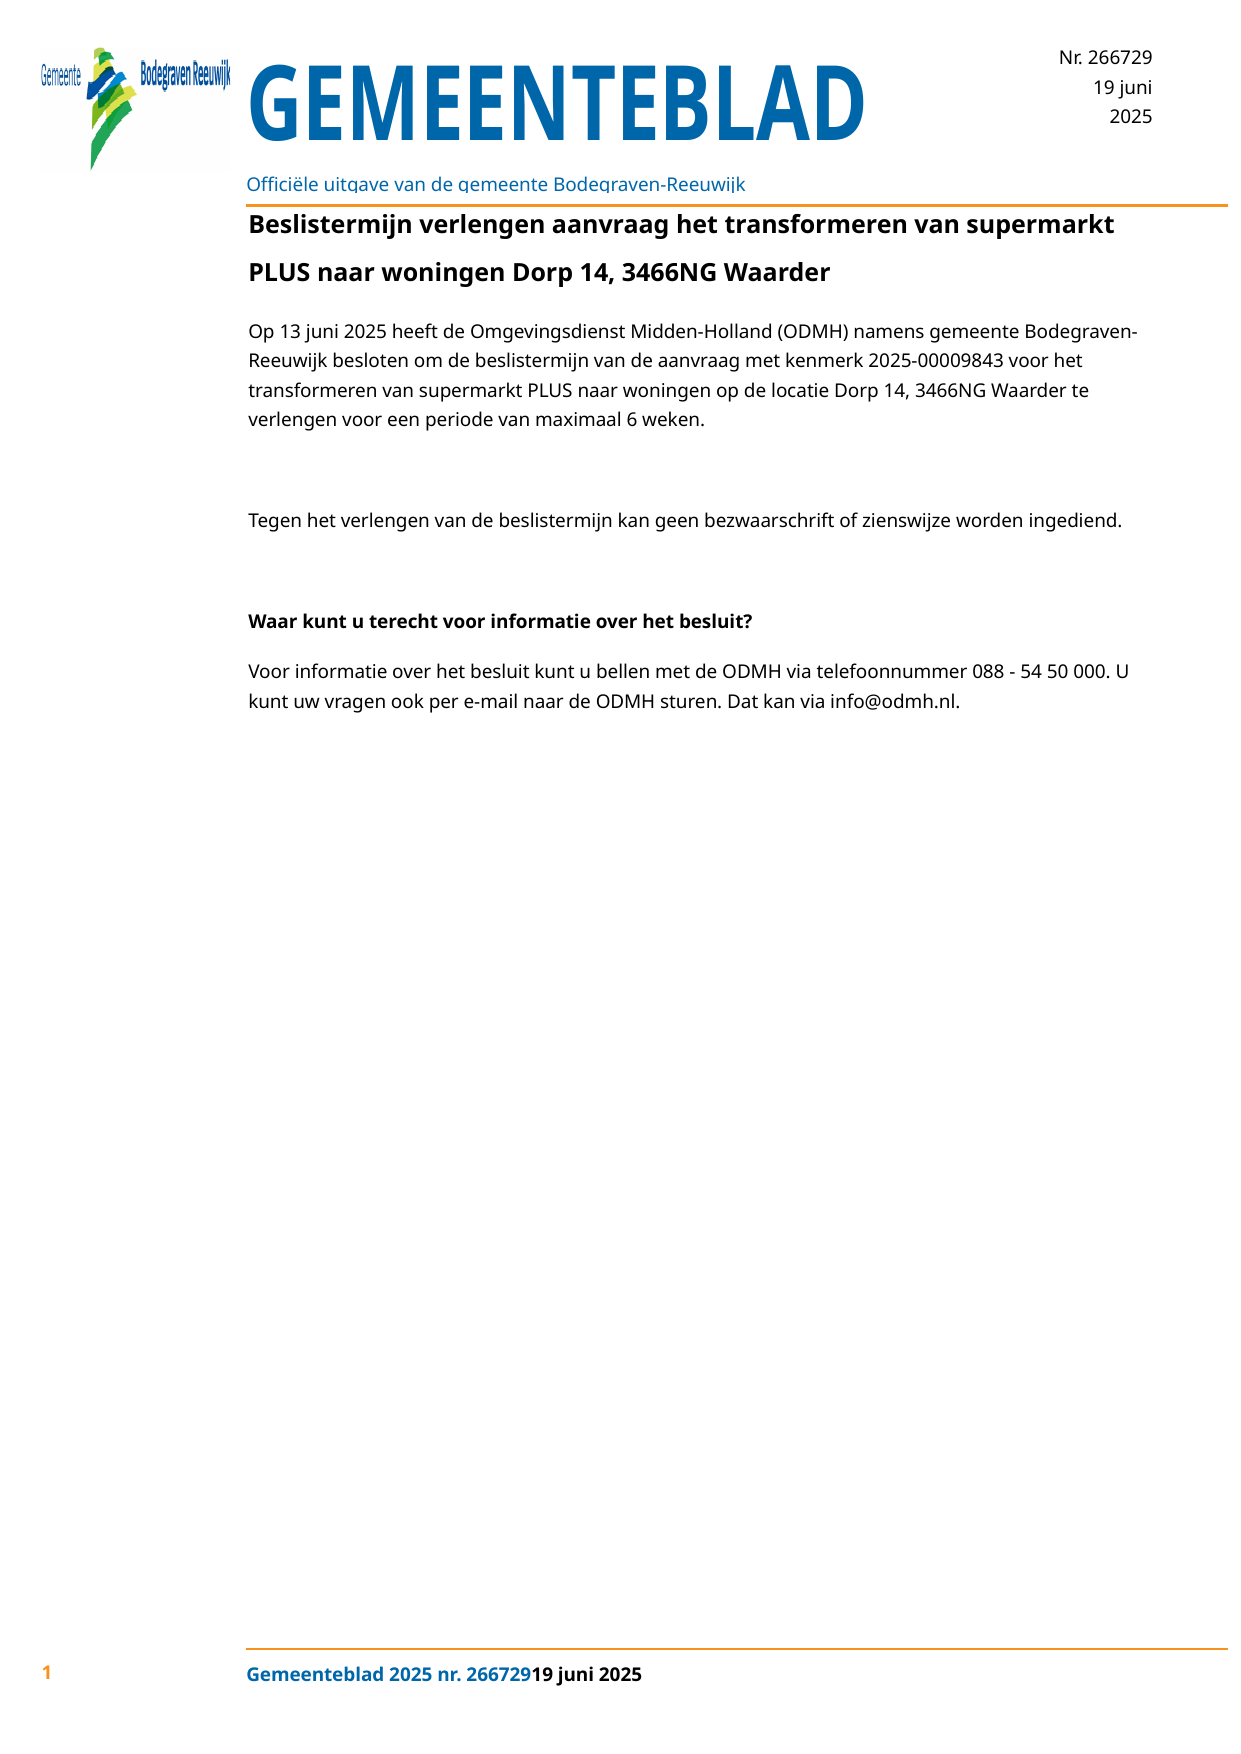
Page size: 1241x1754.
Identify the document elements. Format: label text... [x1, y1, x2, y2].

text Voor informatie over het besluit kunt u bellen met de ODMH via telefoonnummer 088 - 54 50 000. U kunt uw vragen ook per e-mail naar de ODMH sturen. Dat kan via info@odmh.nl. [248, 659, 1152, 714]
picture [41, 47, 231, 172]
text Waar kunt u terecht voor informatie over het besluit? [248, 608, 1152, 634]
text Beslistermijn verlengen aanvraag het transformeren van supermarkt PLUS naar woningen Dorp 14, 3466NG Waarder [248, 207, 1152, 288]
text Tegen het verlengen van de beslistermijn kan geen bezwaarschrift of zienswijze worden ingediend. [248, 507, 1152, 533]
text Op 13 juni 2025 heeft de Omgevingsdienst Midden-Holland (ODMH) namens gemeente Bodegraven-Reeuwijk besloten om de beslistermijn van de aanvraag met kenmerk 2025-00009843 voor het transformeren van supermarkt PLUS naar woningen op de locatie Dorp 14, 3466NG Waarder te verlengen voor een periode van maximaal 6 weken. [248, 318, 1152, 432]
